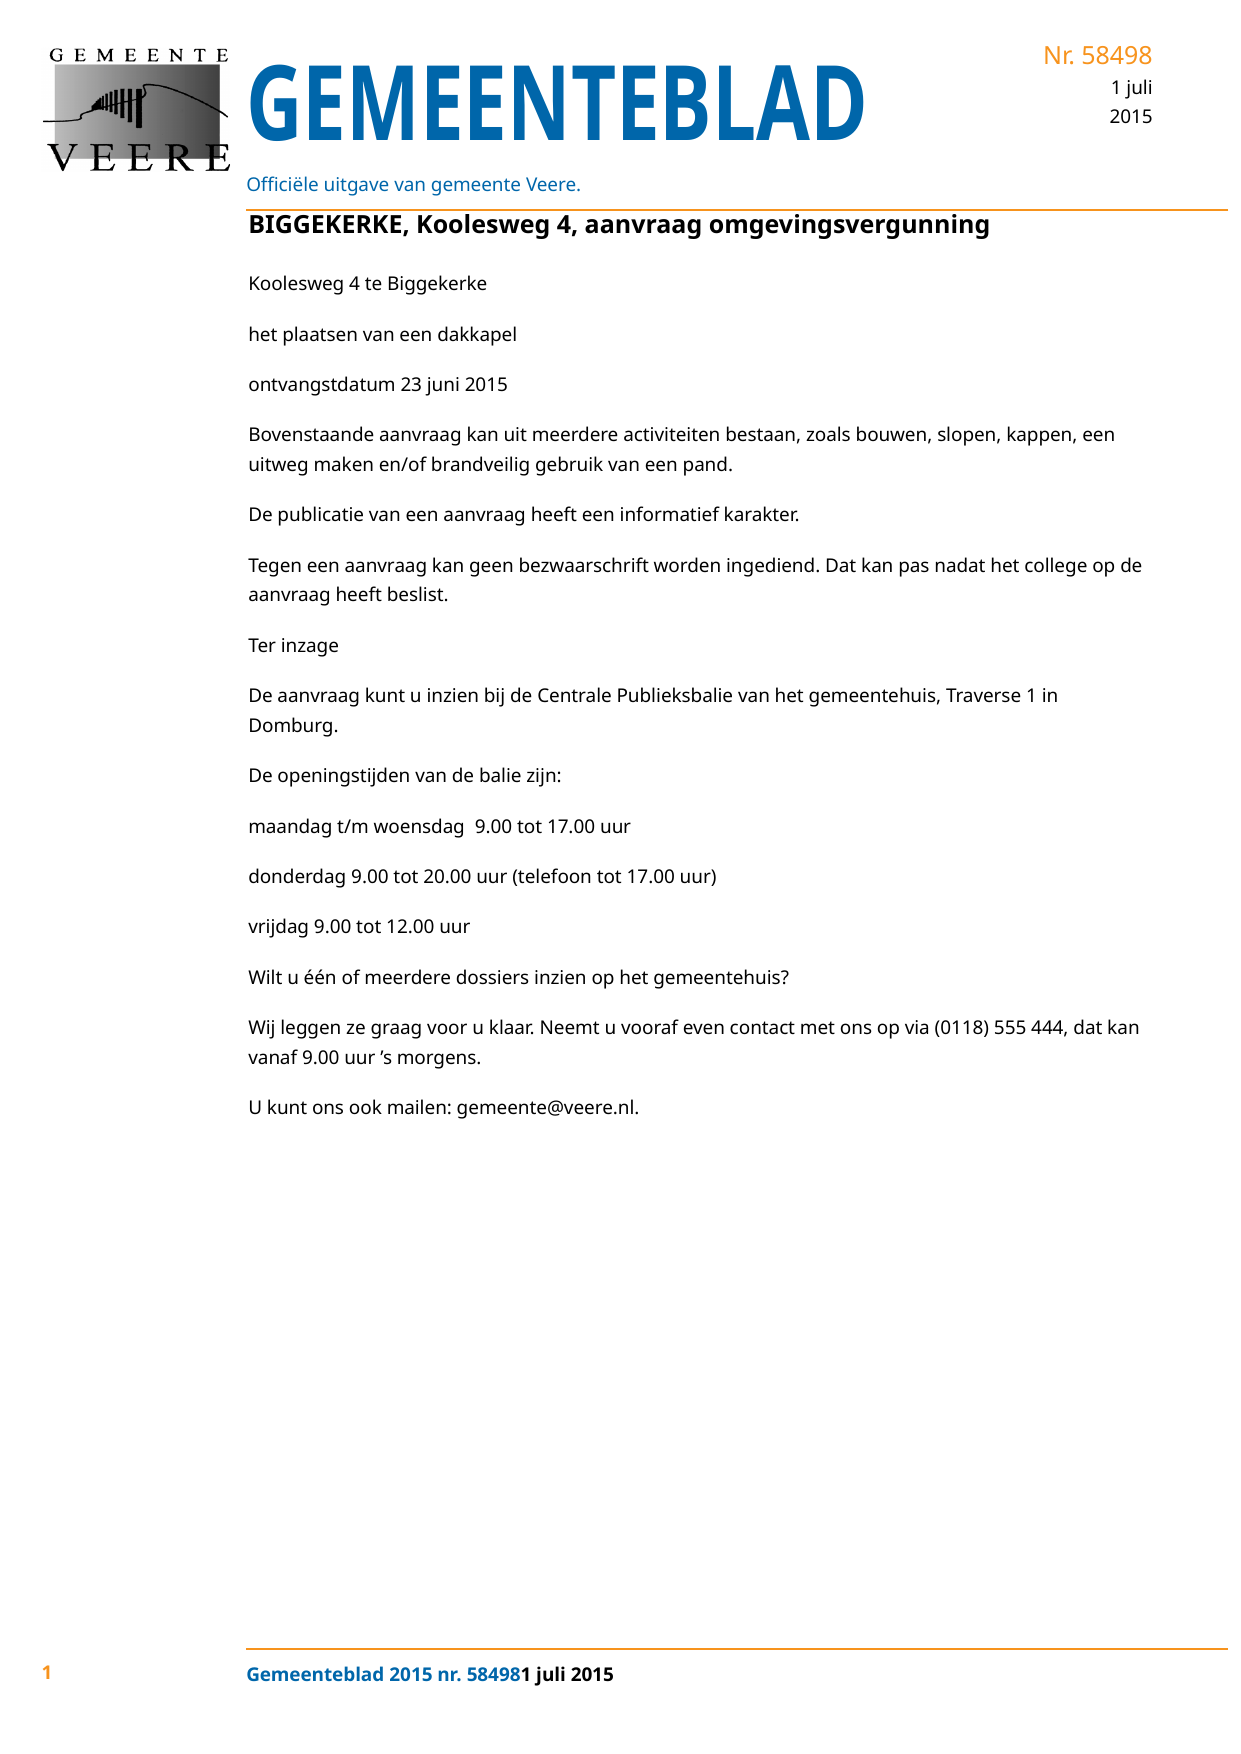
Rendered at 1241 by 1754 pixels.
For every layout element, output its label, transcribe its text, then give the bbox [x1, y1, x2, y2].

text Koolesweg 4 te Biggekerke [248, 270, 1152, 296]
text Tegen een aanvraag kan geen bezwaarschrift worden ingediend. Dat kan pas nadat het college op de aanvraag heeft beslist. [248, 552, 1152, 607]
picture [41, 47, 231, 172]
text De publicatie van een aanvraag heeft een informatief karakter. [248, 502, 1152, 527]
text BIGGEKERKE, Koolesweg 4, aanvraag omgevingsvergunning [248, 211, 1152, 241]
text Bovenstaande aanvraag kan uit meerdere activiteiten bestaan, zoals bouwen, slopen, kappen, een uitweg maken en/of brandveilig gebruik van een pand. [248, 422, 1152, 477]
text U kunt ons ook mailen: gemeente@veere.nl. [248, 1094, 1152, 1120]
text het plaatsen van een dakkapel [248, 321, 1152, 346]
text maandag t/m woensdag 9.00 tot 17.00 uur [248, 813, 1152, 838]
text vrijdag 9.00 tot 12.00 uur [248, 914, 1152, 939]
text De openingstijden van de balie zijn: [248, 762, 1152, 788]
text Wij leggen ze graag voor u klaar. Neemt u vooraf even contact met ons op via (0118) 555 444, dat kan vanaf 9.00 uur ’s morgens. [248, 1014, 1152, 1070]
text De aanvraag kunt u inzien bij de Centrale Publieksbalie van het gemeentehuis, Traverse 1 in Domburg. [248, 682, 1152, 738]
text ontvangstdatum 23 juni 2015 [248, 371, 1152, 397]
text Ter inzage [248, 632, 1152, 658]
text Wilt u één of meerdere dossiers inzien op het gemeentehuis? [248, 964, 1152, 990]
text donderdag 9.00 tot 20.00 uur (telefoon tot 17.00 uur) [248, 863, 1152, 889]
